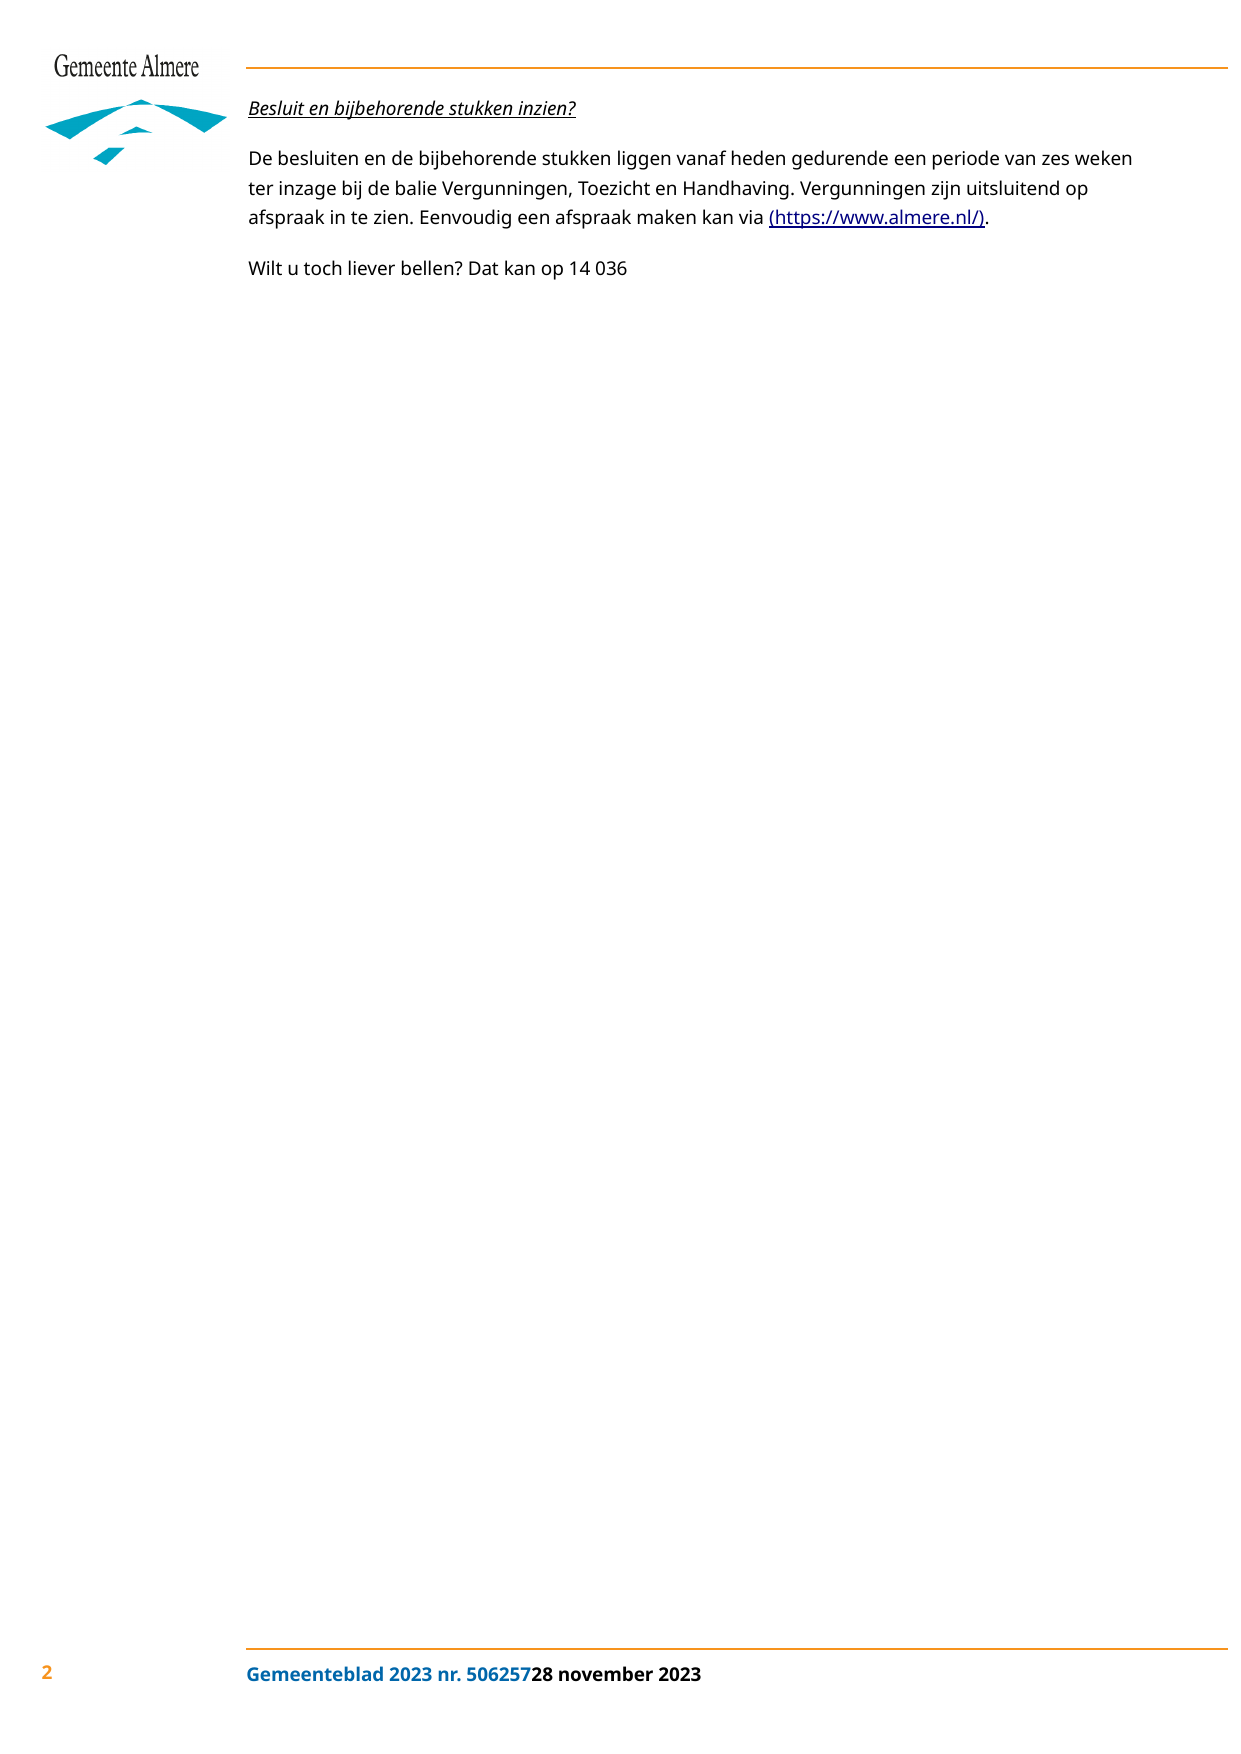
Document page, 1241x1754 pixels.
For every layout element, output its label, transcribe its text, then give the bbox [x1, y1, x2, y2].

text De besluiten en de bijbehorende stukken liggen vanaf heden gedurende een periode van zes weken ter inzage bij de balie Vergunningen, Toezicht en Handhaving. Vergunningen zijn uitsluitend op afspraak in te zien. Eenvoudig een afspraak maken kan via (https://www.almere.nl/). [248, 145, 1152, 230]
picture [41, 47, 231, 172]
text Besluit en bijbehorende stukken inzien? [248, 95, 1152, 121]
text Wilt u toch liever bellen? Dat kan op 14 036 [248, 255, 1152, 281]
